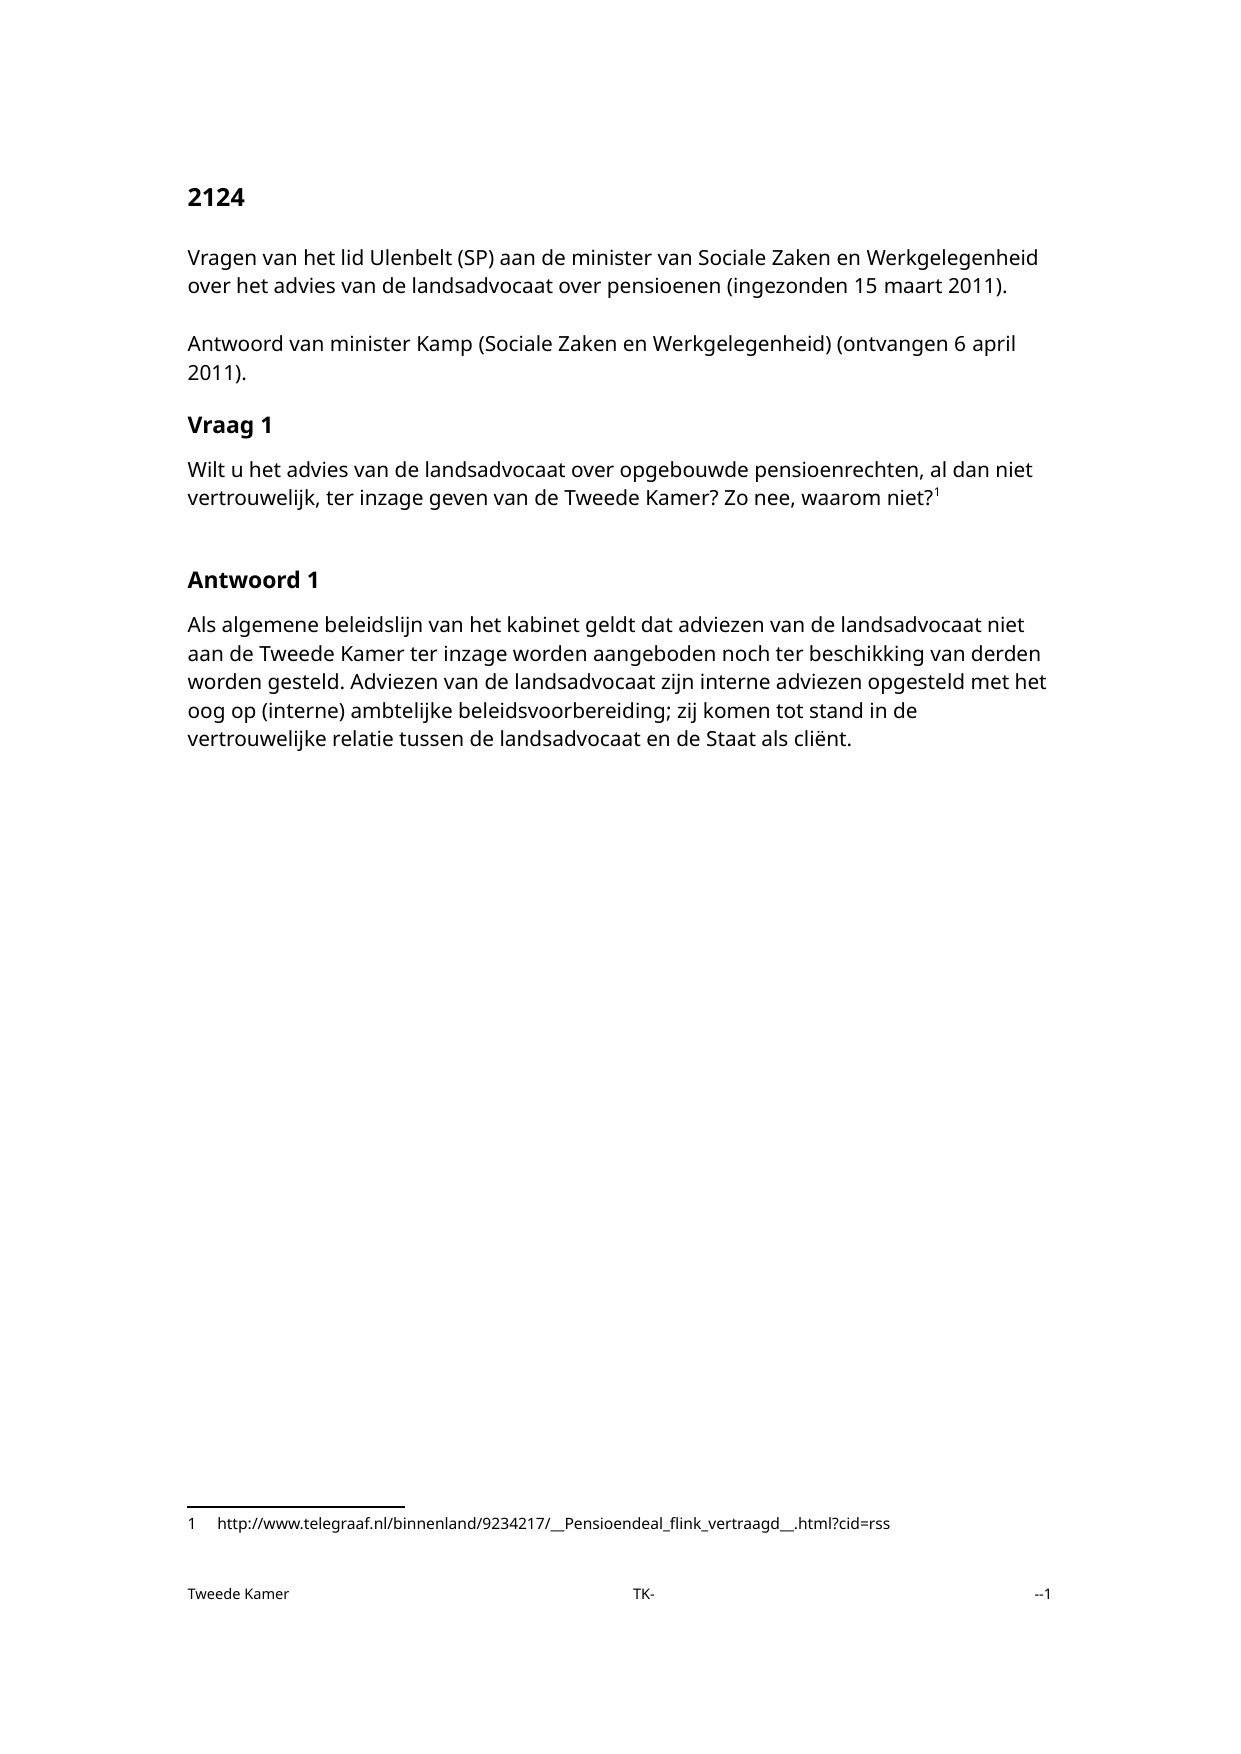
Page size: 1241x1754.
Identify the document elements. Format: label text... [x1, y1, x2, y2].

subtitle Vraag 1 [187, 409, 1053, 440]
text http://www.telegraaf.nl/binnenland/9234217/__Pensioendeal_flink_vertraagd__.html?cid=rss [187, 1477, 1053, 1534]
subtitle Antwoord 1 [187, 564, 1053, 596]
text Als algemene beleidslijn van het kabinet geldt dat adviezen van de landsadvocaat niet aan de Tweede Kamer ter inzage worden aangeboden noch ter beschikking van derden worden gesteld. Adviezen van de landsadvocaat zijn interne adviezen opgesteld met het oog op (interne) ambtelijke beleidsvoorbereiding; zij komen tot stand in de vertrouwelijke relatie tussen de landsadvocaat en de Staat als cliënt. [187, 611, 1053, 753]
text Wilt u het advies van de landsadvocaat over opgebouwde pensioenrechten, al dan niet vertrouwelijk, ter inzage geven van de Tweede Kamer? Zo nee, waarom niet? [187, 455, 1053, 512]
text Vragen van het lid Ulenbelt (SP) aan de minister van Sociale Zaken en Werkgelegenheid over het advies van de landsadvocaat over pensioenen (ingezonden 15 maart 2011). [187, 243, 1053, 300]
text Antwoord van minister Kamp (Sociale Zaken en Werkgelegenheid) (ontvangen 6 april 2011). [187, 329, 1053, 386]
text 2124 [187, 179, 1053, 213]
